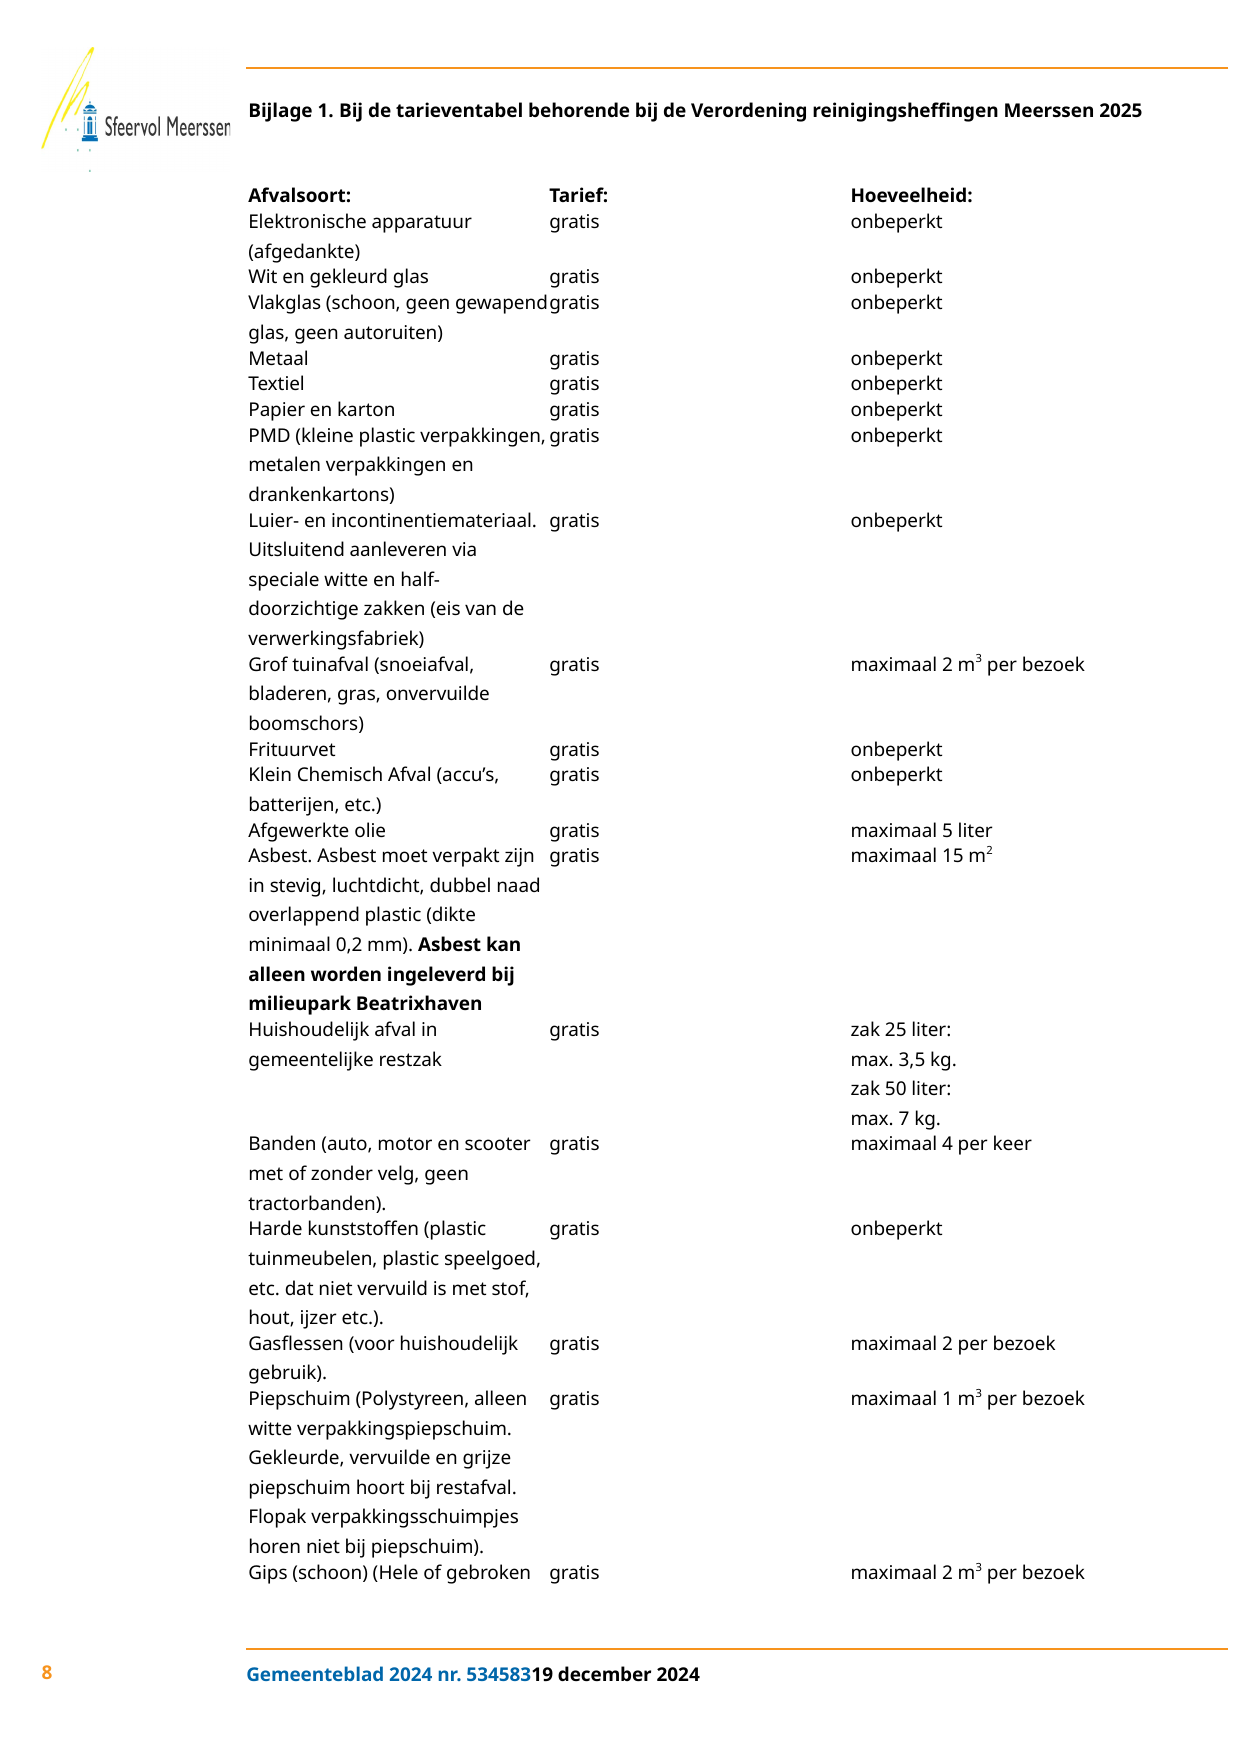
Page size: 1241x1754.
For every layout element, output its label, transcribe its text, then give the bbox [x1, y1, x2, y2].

text Bijlage 1. Bij de tarieventabel behorende bij de Verordening reinigingsheffingen Meerssen 2025 [248, 95, 1152, 123]
table_cell gratis [549, 289, 850, 345]
table_cell onbeperkt [850, 736, 1152, 761]
table_cell maximaal 1 m3 per bezoek [850, 1385, 1152, 1559]
table_cell gratis [549, 736, 850, 761]
table_cell Grof tuinafval (snoeiafval, bladeren, gras, onvervuilde boomschors) [248, 651, 549, 736]
table_cell maximaal 2 m3 per bezoek [850, 651, 1152, 736]
table_cell Wit en gekleurd glas [248, 264, 549, 289]
table_cell Gasflessen (voor huishoudelijk gebruik). [248, 1330, 549, 1385]
table_cell gratis [549, 1559, 850, 1585]
table_cell gratis [549, 1330, 850, 1385]
table_cell Textiel [248, 370, 549, 396]
table_cell onbeperkt [850, 396, 1152, 422]
table_cell onbeperkt [850, 1216, 1152, 1330]
table_cell gratis [549, 651, 850, 736]
table_cell Afgewerkte olie [248, 817, 549, 842]
table_header Tarief: [549, 183, 850, 208]
table_cell maximaal 2 per bezoek [850, 1330, 1152, 1385]
table_cell Papier en karton [248, 396, 549, 422]
table_cell gratis [549, 1016, 850, 1131]
table_cell PMD (kleine plastic verpakkingen, metalen verpakkingen en drankenkartons) [248, 422, 549, 507]
table_cell gratis [549, 1131, 850, 1216]
table_header Afvalsoort: [248, 183, 549, 208]
table_cell gratis [549, 1385, 850, 1559]
table_cell gratis [549, 370, 850, 396]
table_cell maximaal 4 per keer [850, 1131, 1152, 1216]
table_cell onbeperkt [850, 289, 1152, 345]
table_cell Metaal [248, 345, 549, 370]
table_cell onbeperkt [850, 345, 1152, 370]
table_cell onbeperkt [850, 422, 1152, 507]
table_cell gratis [549, 396, 850, 422]
table_cell Harde kunststoffen (plastic tuinmeubelen, plastic speelgoed, etc. dat niet vervuild is met stof, hout, ijzer etc.). [248, 1216, 549, 1330]
table_cell maximaal 5 liter [850, 817, 1152, 842]
table_cell Banden (auto, motor en scooter met of zonder velg, geen tractorbanden). [248, 1131, 549, 1216]
table_cell onbeperkt [850, 208, 1152, 264]
table_cell Gips (schoon) (Hele of gebroken [248, 1559, 549, 1585]
table_cell gratis [549, 761, 850, 817]
table_cell onbeperkt [850, 507, 1152, 651]
table_cell Piepschuim (Polystyreen, alleen witte verpakkingspiepschuim. Gekleurde, vervuilde en grijze piepschuim hoort bij restafval. Flopak verpakkingsschuimpjes horen niet bij piepschuim). [248, 1385, 549, 1559]
table_cell gratis [549, 817, 850, 842]
table_cell gratis [549, 208, 850, 264]
table_cell Elektronische apparatuur (afgedankte) [248, 208, 549, 264]
table_cell onbeperkt [850, 761, 1152, 817]
table_cell Klein Chemisch Afval (accu’s, batterijen, etc.) [248, 761, 549, 817]
table_cell zak 25 liter: max. 3,5 kg. zak 50 liter: max. 7 kg. [850, 1016, 1152, 1131]
table_cell gratis [549, 422, 850, 507]
picture [41, 47, 231, 172]
table_header Hoeveelheid: [850, 183, 1152, 208]
table_cell gratis [549, 345, 850, 370]
table_cell Frituurvet [248, 736, 549, 761]
table_cell maximaal 2 m3 per bezoek [850, 1559, 1152, 1585]
table_cell Huishoudelijk afval in gemeentelijke restzak [248, 1016, 549, 1131]
table_cell gratis [549, 843, 850, 1016]
table_cell maximaal 15 m2 [850, 843, 1152, 1016]
table_cell onbeperkt [850, 370, 1152, 396]
table_cell gratis [549, 264, 850, 289]
table_cell Vlakglas (schoon, geen gewapend glas, geen autoruiten) [248, 289, 549, 345]
table_cell Luier- en incontinentiemateriaal. Uitsluitend aanleveren via speciale witte en half-doorzichtige zakken (eis van de verwerkingsfabriek) [248, 507, 549, 651]
table_cell onbeperkt [850, 264, 1152, 289]
table_cell gratis [549, 1216, 850, 1330]
table_cell Asbest. Asbest moet verpakt zijn in stevig, luchtdicht, dubbel naad overlappend plastic (dikte minimaal 0,2 mm). Asbest kan alleen worden ingeleverd bij milieupark Beatrixhaven [248, 843, 549, 1016]
table_cell gratis [549, 507, 850, 651]
